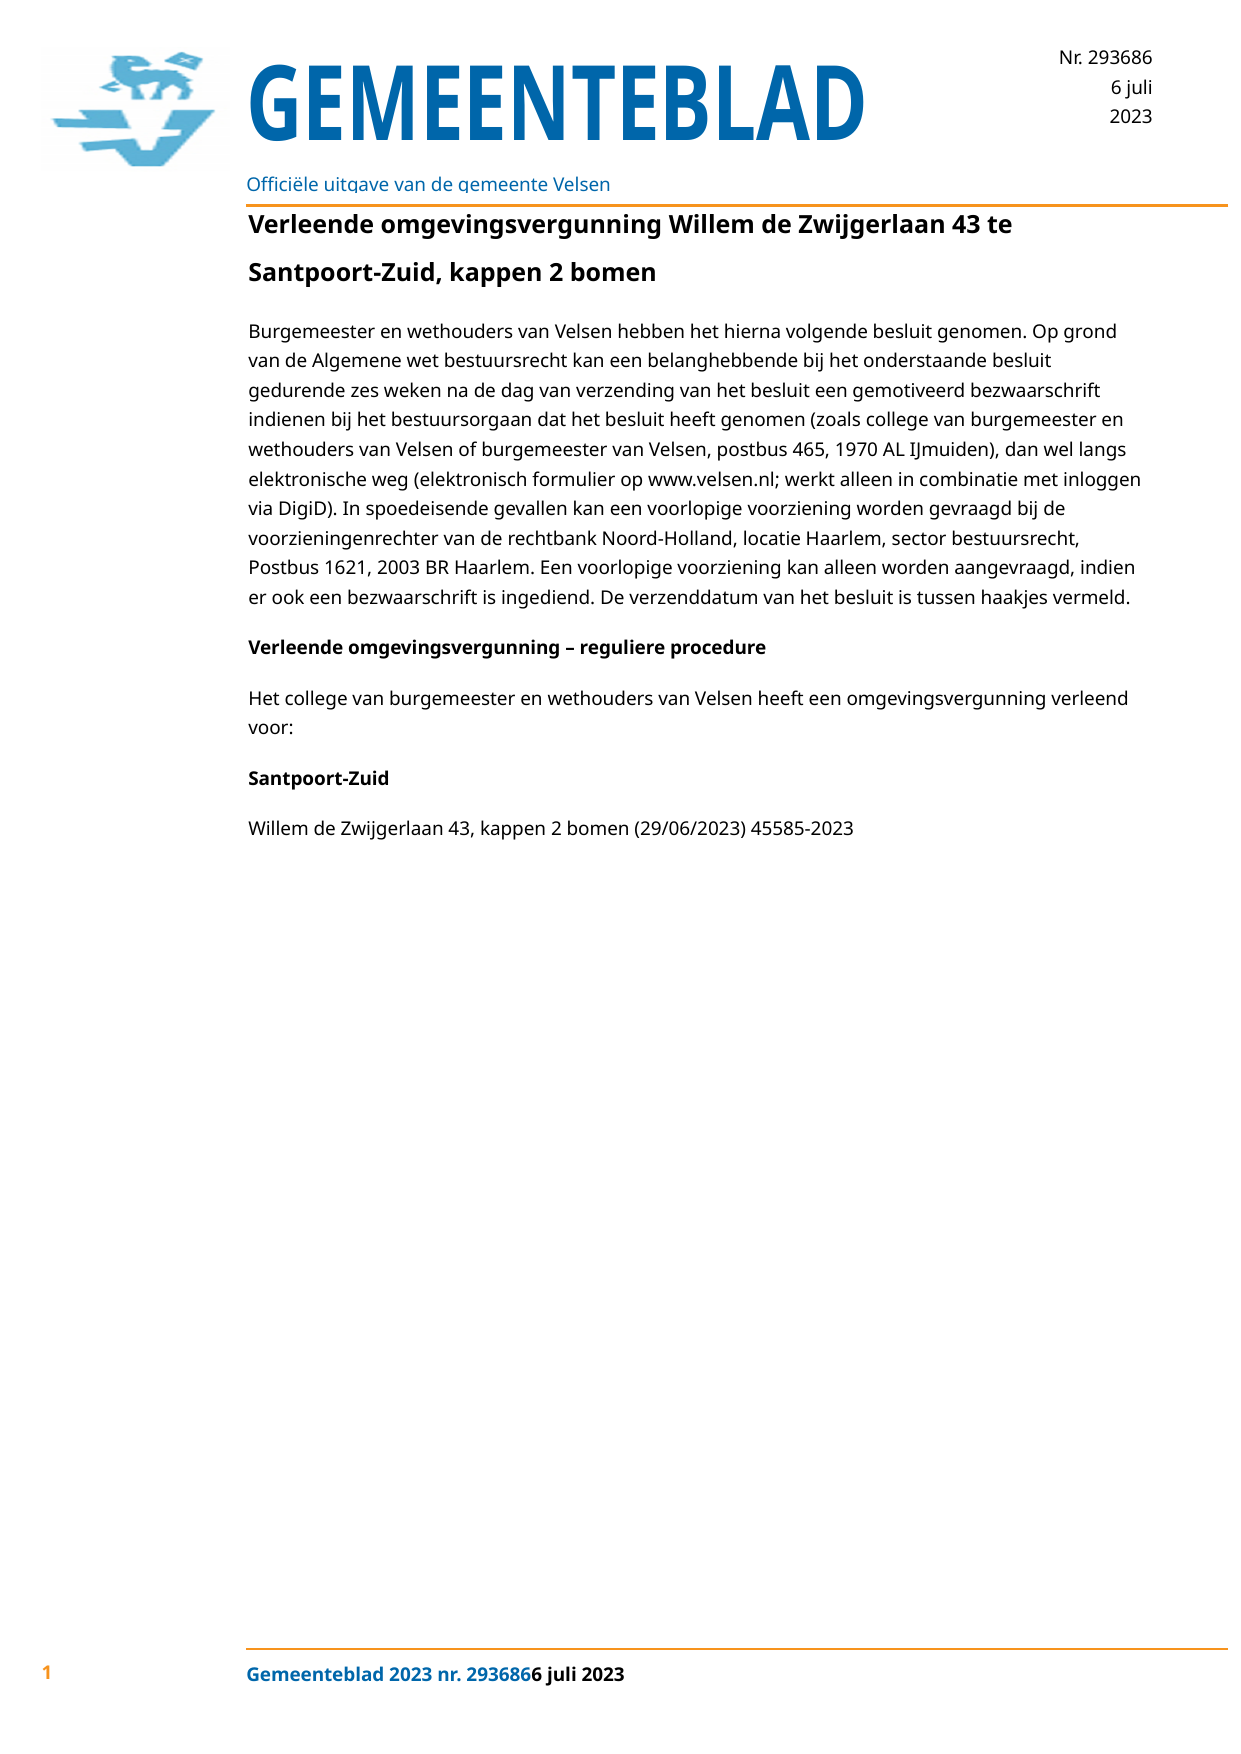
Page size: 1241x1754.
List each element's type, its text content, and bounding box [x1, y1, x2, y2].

picture [41, 47, 231, 172]
text Het college van burgemeester en wethouders van Velsen heeft een omgevingsvergunning verleend voor: [248, 685, 1152, 740]
text Verleende omgevingsvergunning – reguliere procedure [248, 634, 1152, 660]
text Willem de Zwijgerlaan 43, kappen 2 bomen (29/06/2023) 45585-2023 [248, 815, 1152, 841]
text Burgemeester en wethouders van Velsen hebben het hierna volgende besluit genomen. Op grond van de Algemene wet bestuursrecht kan een belanghebbende bij het onderstaande besluit gedurende zes weken na de dag van verzending van het besluit een gemotiveerd bezwaarschrift indienen bij het bestuursorgaan dat het besluit heeft genomen (zoals college van burgemeester en wethouders van Velsen of burgemeester van Velsen, postbus 465, 1970 AL IJmuiden), dan wel langs elektronische weg (elektronisch formulier op www.velsen.nl; werkt alleen in combinatie met inloggen via DigiD). In spoedeisende gevallen kan een voorlopige voorziening worden gevraagd bij de voorzieningenrechter van de rechtbank Noord-Holland, locatie Haarlem, sector bestuursrecht, Postbus 1621, 2003 BR Haarlem. Een voorlopige voorziening kan alleen worden aangevraagd, indien er ook een bezwaarschrift is ingediend. De verzenddatum van het besluit is tussen haakjes vermeld. [248, 318, 1152, 610]
text Santpoort-Zuid [248, 765, 1152, 791]
text Verleende omgevingsvergunning Willem de Zwijgerlaan 43 te Santpoort-Zuid, kappen 2 bomen [248, 207, 1152, 288]
